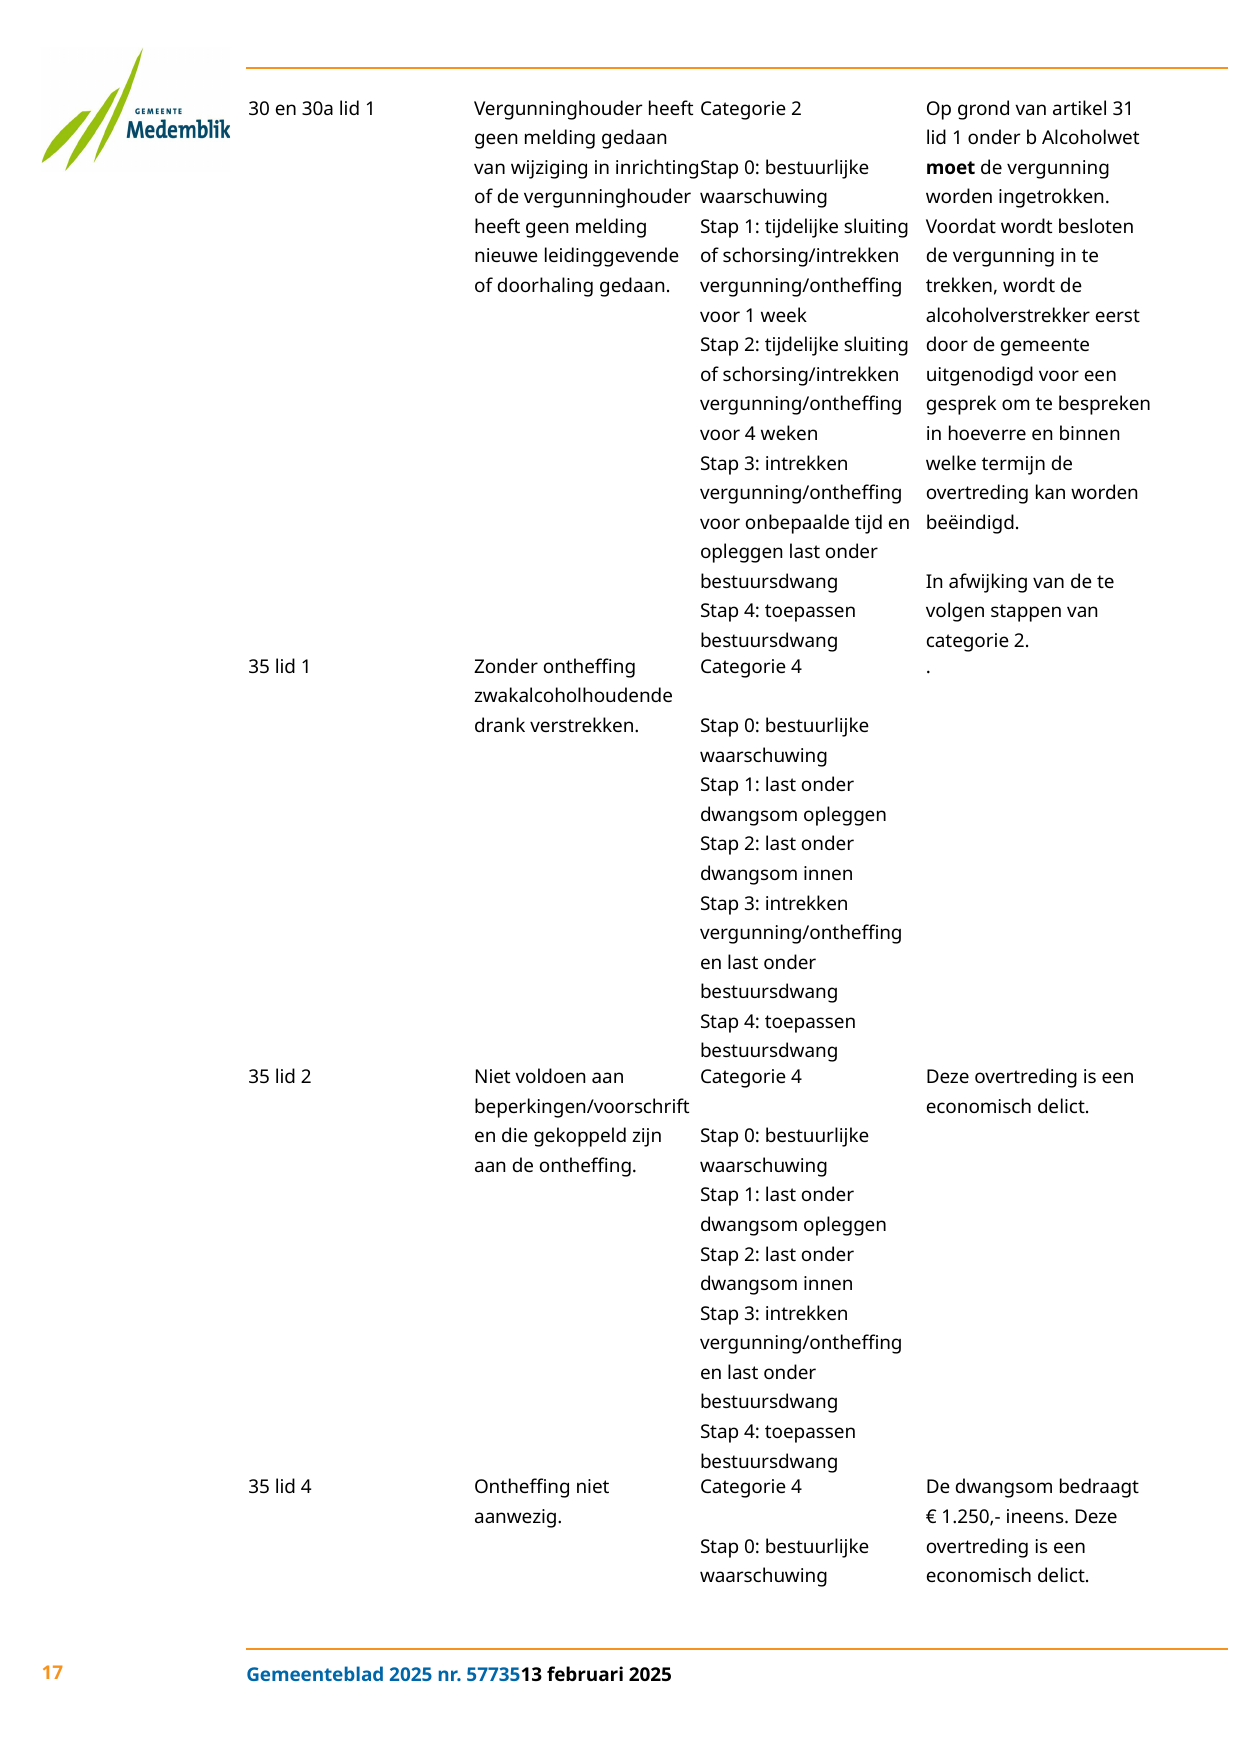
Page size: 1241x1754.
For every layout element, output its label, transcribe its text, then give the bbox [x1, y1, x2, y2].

table_cell De dwangsom bedraagt € 1.250,- ineens. Deze overtreding is een economisch delict. [926, 1474, 1152, 1588]
table_cell Categorie 4 Stap 0: bestuurlijke waarschuwing [700, 1474, 926, 1588]
table_cell Vergunninghouder heeft geen melding gedaan van wijziging in inrichting of de vergunninghouder heeft geen melding nieuwe leidinggevende of doorhaling gedaan. [474, 95, 700, 653]
table_cell Categorie 4 Stap 0: bestuurlijke waarschuwing Stap 1: last onder dwangsom opleggen Stap 2: last onder dwangsom innen Stap 3: intrekken vergunning/ontheffing en last onder bestuursdwang Stap 4: toepassen bestuursdwang [700, 653, 926, 1063]
table_cell Niet voldoen aan beperkingen/voorschriften die gekoppeld zijn aan de ontheffing. [474, 1063, 700, 1474]
table_cell . [926, 653, 1152, 1063]
table_cell Op grond van artikel 31 lid 1 onder b Alcoholwet moet de vergunning worden ingetrokken. Voordat wordt besloten de vergunning in te trekken, wordt de alcoholverstrekker eerst door de gemeente uitgenodigd voor een gesprek om te bespreken in hoeverre en binnen welke termijn de overtreding kan worden beëindigd. In afwijking van de te volgen stappen van categorie 2. [926, 95, 1152, 653]
table_cell 35 lid 1 [248, 653, 474, 1063]
table_cell 30 en 30a lid 1 [248, 95, 474, 653]
table_cell Deze overtreding is een economisch delict. [926, 1063, 1152, 1474]
picture [41, 47, 231, 172]
table_cell 35 lid 2 [248, 1063, 474, 1474]
table_cell Ontheffing niet aanwezig. [474, 1474, 700, 1588]
table_cell 35 lid 4 [248, 1474, 474, 1588]
table_cell Categorie 2 Stap 0: bestuurlijke waarschuwing Stap 1: tijdelijke sluiting of schorsing/intrekken vergunning/ontheffing voor 1 week Stap 2: tijdelijke sluiting of schorsing/intrekken vergunning/ontheffing voor 4 weken Stap 3: intrekken vergunning/ontheffing voor onbepaalde tijd en opleggen last onder bestuursdwang Stap 4: toepassen bestuursdwang [700, 95, 926, 653]
table_cell Categorie 4 Stap 0: bestuurlijke waarschuwing Stap 1: last onder dwangsom opleggen Stap 2: last onder dwangsom innen Stap 3: intrekken vergunning/ontheffing en last onder bestuursdwang Stap 4: toepassen bestuursdwang [700, 1063, 926, 1474]
table_cell Zonder ontheffing zwakalcoholhoudende drank verstrekken. [474, 653, 700, 1063]
